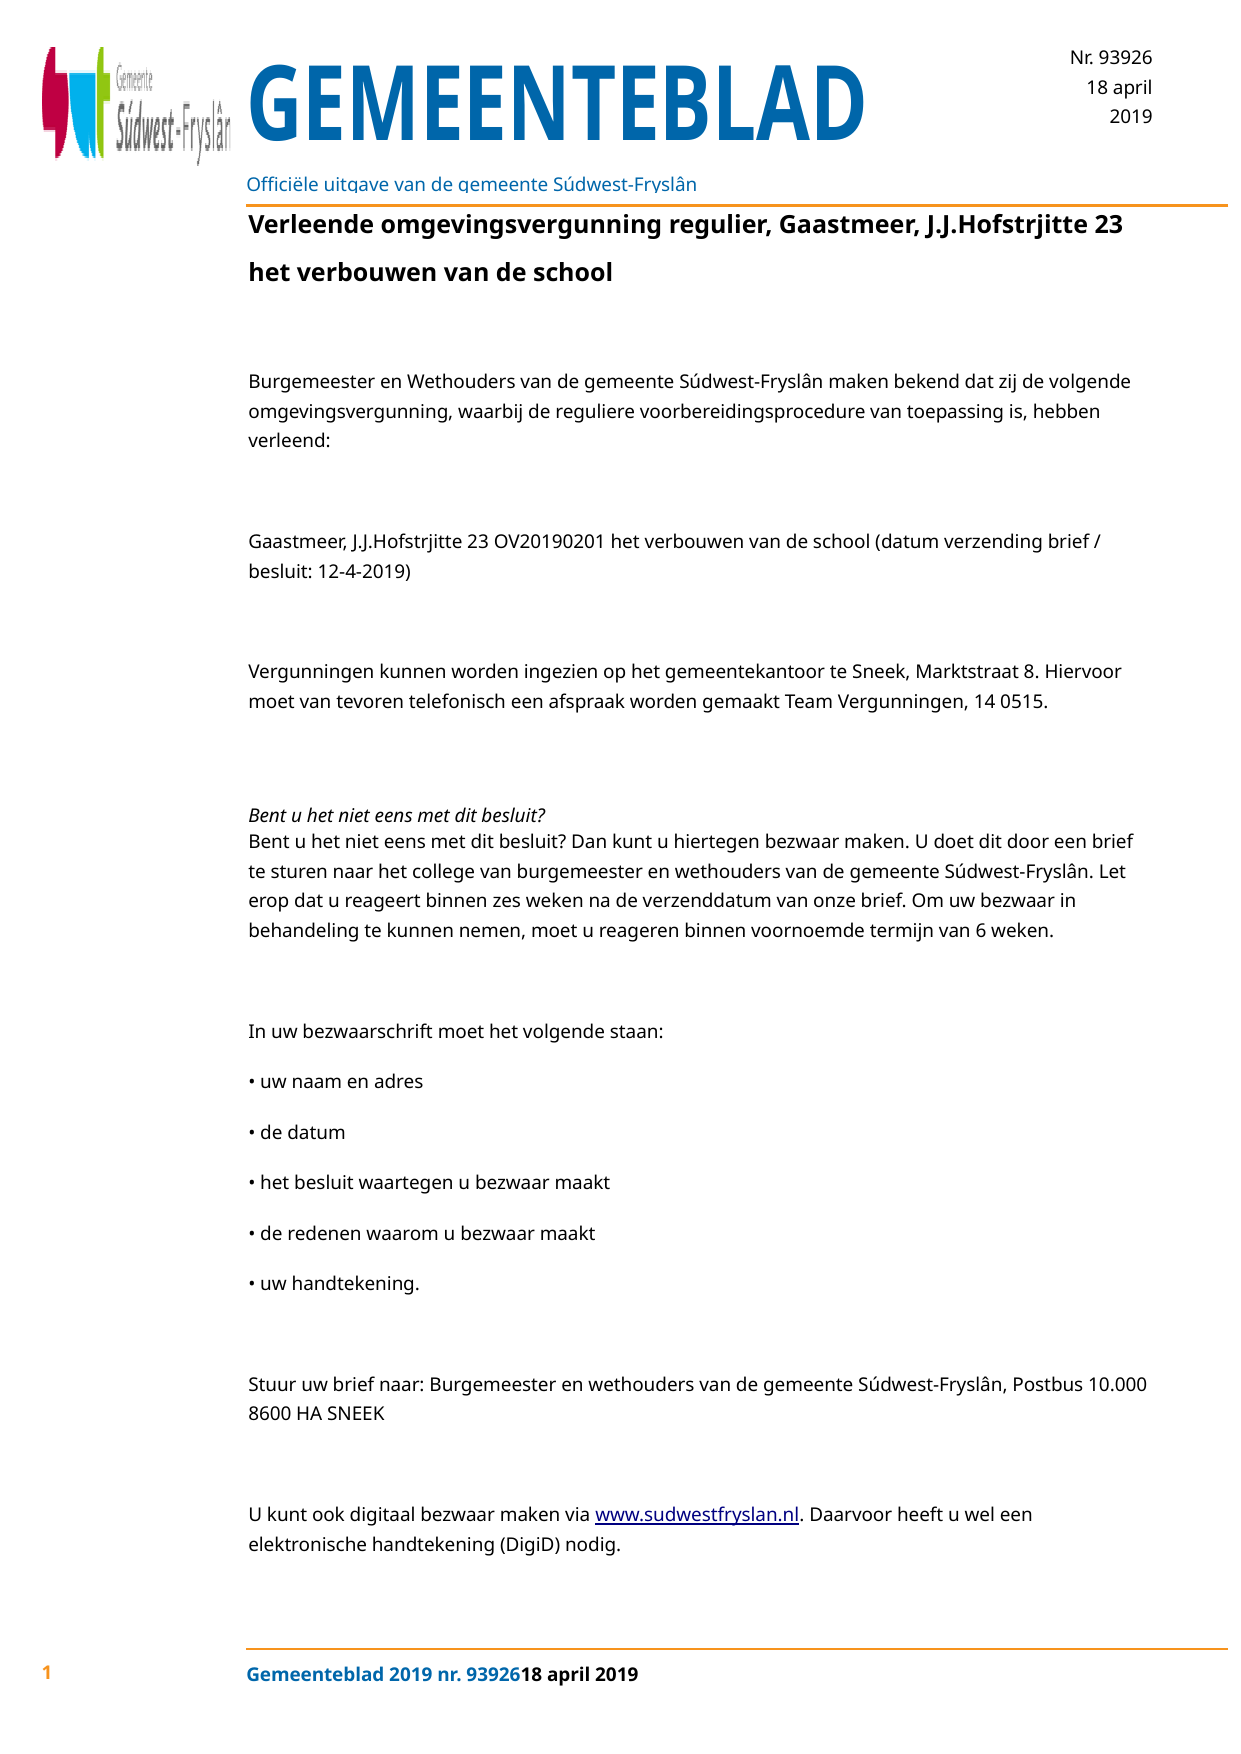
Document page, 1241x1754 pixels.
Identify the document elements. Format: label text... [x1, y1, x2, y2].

picture [41, 47, 231, 172]
text • uw handtekening. [248, 1270, 1152, 1296]
text • de redenen waarom u bezwaar maakt [248, 1220, 1152, 1245]
text Gaastmeer, J.J.Hofstrjitte 23 OV20190201 het verbouwen van de school (datum verzending brief / besluit: 12-4-2019) [248, 528, 1152, 584]
text Burgemeester en Wethouders van de gemeente Súdwest-Fryslân maken bekend dat zij de volgende omgevingsvergunning, waarbij de reguliere voorbereidingsprocedure van toepassing is, hebben verleend: [248, 368, 1152, 453]
text • de datum [248, 1119, 1152, 1144]
text Bent u het niet eens met dit besluit? Dan kunt u hiertegen bezwaar maken. U doet dit door een brief te sturen naar het college van burgemeester en wethouders van de gemeente Súdwest-Fryslân. Let erop dat u reageert binnen zes weken na de verzenddatum van onze brief. Om uw bezwaar in behandeling te kunnen nemen, moet u reageren binnen voornoemde termijn van 6 weken. [248, 828, 1152, 943]
text Verleende omgevingsvergunning regulier, Gaastmeer, J.J.Hofstrjitte 23 het verbouwen van de school [248, 207, 1152, 288]
text U kunt ook digitaal bezwaar maken via www.sudwestfryslan.nl. Daarvoor heeft u wel een elektronische handtekening (DigiD) nodig. [248, 1501, 1152, 1557]
text Bent u het niet eens met dit besluit? [248, 803, 1152, 828]
text Stuur uw brief naar: Burgemeester en wethouders van de gemeente Súdwest-Fryslân, Postbus 10.000 8600 HA SNEEK [248, 1371, 1152, 1426]
text • uw naam en adres [248, 1068, 1152, 1094]
text Vergunningen kunnen worden ingezien op het gemeentekantoor te Sneek, Marktstraat 8. Hiervoor moet van tevoren telefonisch een afspraak worden gemaakt Team Vergunningen, 14 0515. [248, 659, 1152, 714]
text In uw bezwaarschrift moet het volgende staan: [248, 1018, 1152, 1044]
text • het besluit waartegen u bezwaar maakt [248, 1169, 1152, 1195]
